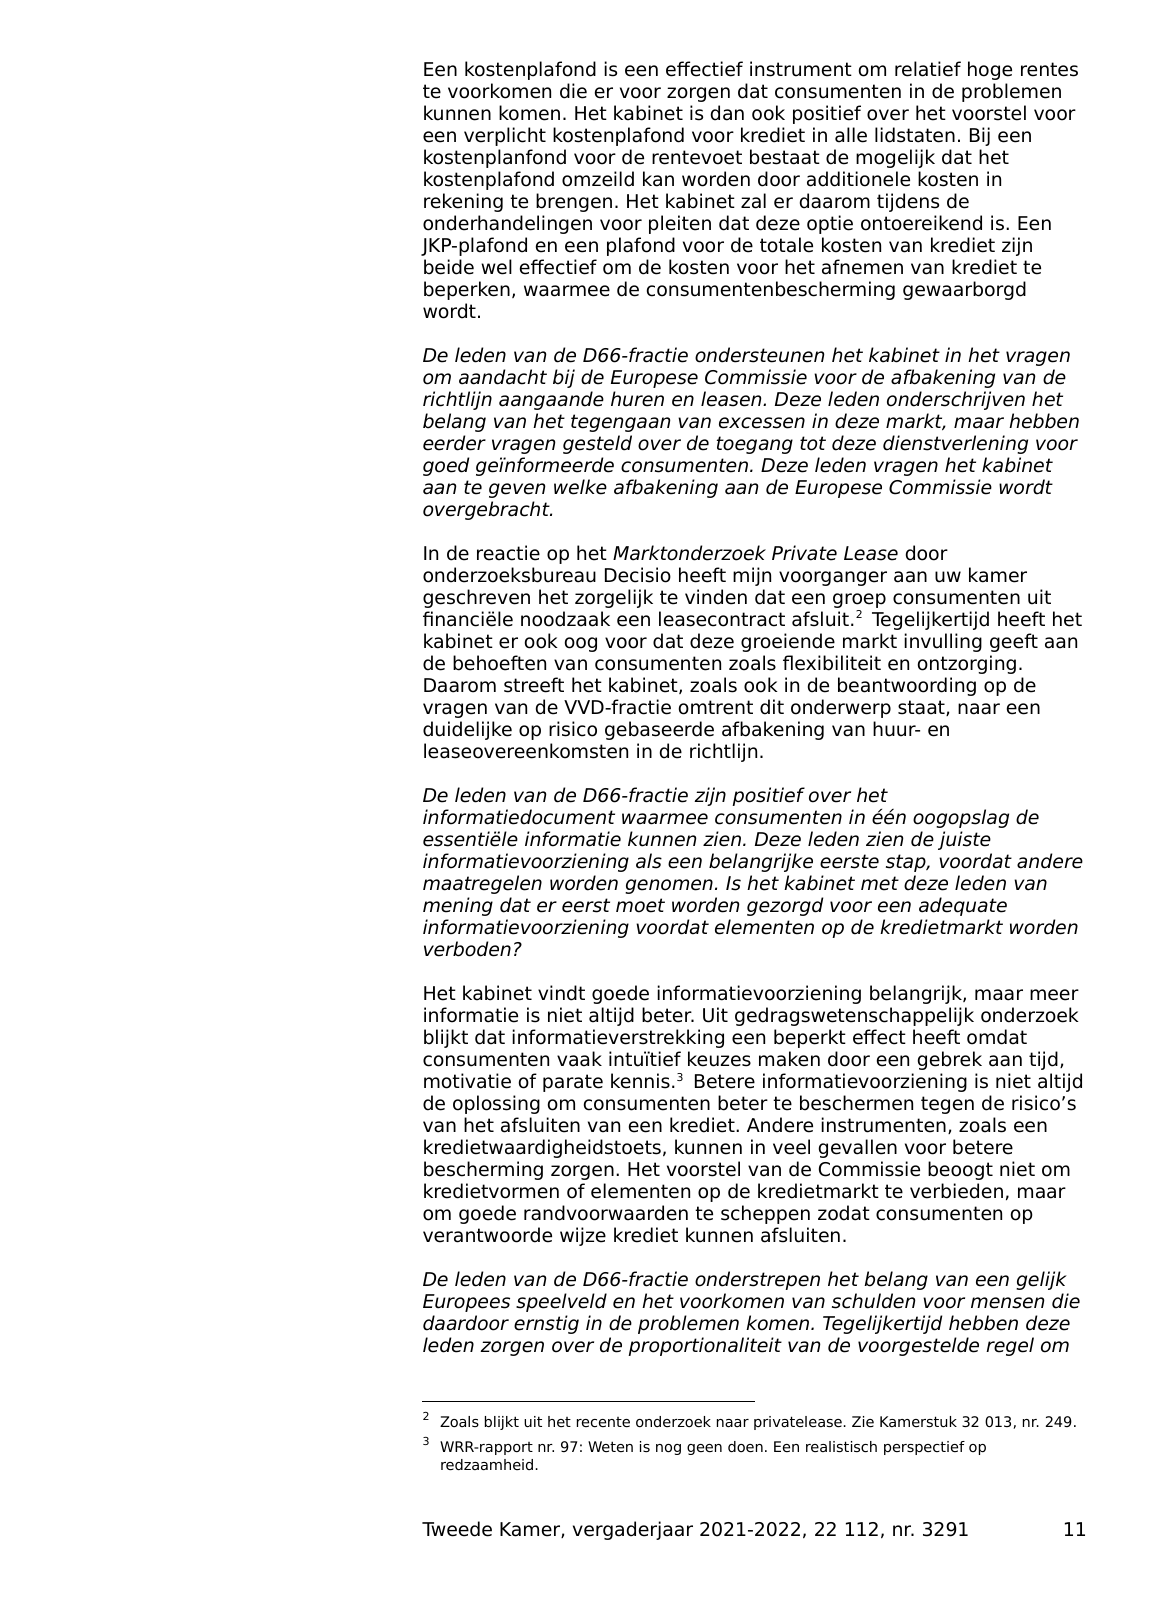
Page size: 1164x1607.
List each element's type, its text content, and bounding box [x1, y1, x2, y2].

text Het kabinet vindt goede informatievoorziening belangrijk, maar meer informatie is niet altijd beter. Uit gedragswetenschappelijk onderzoek blijkt dat informatieverstrekking een beperkt effect heeft omdat consumenten vaak intuïtief keuzes maken door een gebrek aan tijd, motivatie of parate kennis. Betere informatievoorziening is niet altijd de oplossing om consumenten beter te beschermen tegen de risico’s van het afsluiten van een krediet. Andere instrumenten, zoals een kredietwaardigheidstoets, kunnen in veel gevallen voor betere bescherming zorgen. Het voorstel van de Commissie beoogt niet om kredietvormen of elementen op de kredietmarkt te verbieden, maar om goede randvoorwaarden te scheppen zodat consumenten op verantwoorde wijze krediet kunnen afsluiten. [422, 983, 1087, 1247]
text Zoals blijkt uit het recente onderzoek naar privatelease. Zie Kamerstuk 32 013, nr. 249. [422, 1410, 1087, 1432]
text De leden van de D66-fractie onderstrepen het belang van een gelijk Europees speelveld en het voorkomen van schulden voor mensen die daardoor ernstig in de problemen komen. Tegelijkertijd hebben deze leden zorgen over de proportionaliteit van de voorgestelde regel om [422, 1269, 1087, 1357]
text De leden van de D66-fractie zijn positief over het informatiedocument waarmee consumenten in één oogopslag de essentiële informatie kunnen zien. Deze leden zien de juiste informatievoorziening als een belangrijke eerste stap, voordat andere maatregelen worden genomen. Is het kabinet met deze leden van mening dat er eerst moet worden gezorgd voor een adequate informatievoorziening voordat elementen op de kredietmarkt worden verboden? [422, 785, 1087, 961]
text De leden van de D66-fractie ondersteunen het kabinet in het vragen om aandacht bij de Europese Commissie voor de afbakening van de richtlijn aangaande huren en leasen. Deze leden onderschrijven het belang van het tegengaan van excessen in deze markt, maar hebben eerder vragen gesteld over de toegang tot deze dienstverlening voor goed geïnformeerde consumenten. Deze leden vragen het kabinet aan te geven welke afbakening aan de Europese Commissie wordt overgebracht. [422, 345, 1087, 521]
text WRR-rapport nr. 97: Weten is nog geen doen. Een realistisch perspectief op redzaamheid. [422, 1435, 1087, 1474]
text Een kostenplafond is een effectief instrument om relatief hoge rentes te voorkomen die er voor zorgen dat consumenten in de problemen kunnen komen. Het kabinet is dan ook positief over het voorstel voor een verplicht kostenplafond voor krediet in alle lidstaten. Bij een kostenplanfond voor de rentevoet bestaat de mogelijk dat het kostenplafond omzeild kan worden door additionele kosten in rekening te brengen. Het kabinet zal er daarom tijdens de onderhandelingen voor pleiten dat deze optie ontoereikend is. Een JKP-plafond en een plafond voor de totale kosten van krediet zijn beide wel effectief om de kosten voor het afnemen van krediet te beperken, waarmee de consumentenbescherming gewaarborgd wordt. [422, 59, 1087, 323]
text In de reactie op het Marktonderzoek Private Lease door onderzoeksbureau Decisio heeft mijn voorganger aan uw kamer geschreven het zorgelijk te vinden dat een groep consumenten uit financiële noodzaak een leasecontract afsluit. Tegelijkertijd heeft het kabinet er ook oog voor dat deze groeiende markt invulling geeft aan de behoeften van consumenten zoals flexibiliteit en ontzorging. Daarom streeft het kabinet, zoals ook in de beantwoording op de vragen van de VVD-fractie omtrent dit onderwerp staat, naar een duidelijke op risico gebaseerde afbakening van huur- en leaseovereenkomsten in de richtlijn. [422, 543, 1087, 763]
